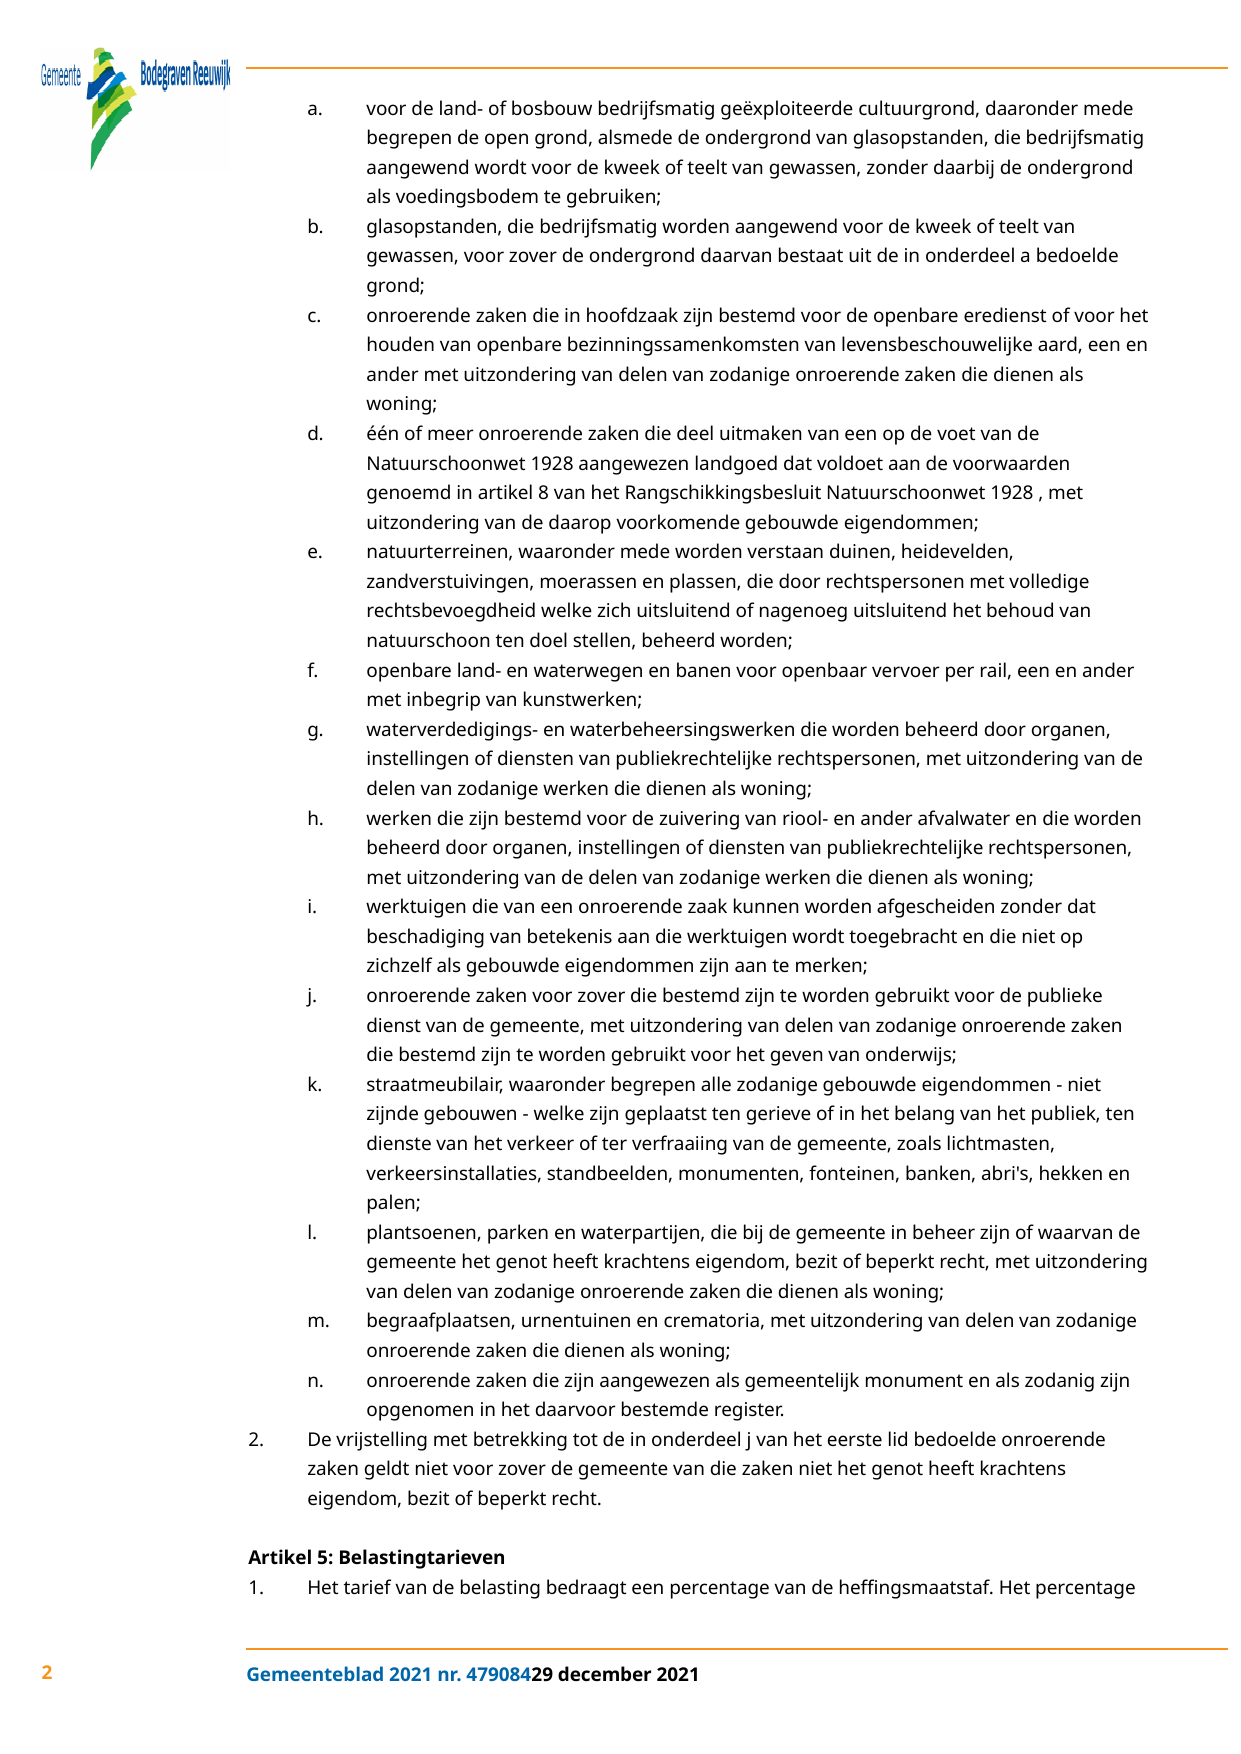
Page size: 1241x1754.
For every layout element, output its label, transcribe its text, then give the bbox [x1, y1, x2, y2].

list werken die zijn bestemd voor de zuivering van riool- en ander afvalwater en die worden beheerd door organen, instellingen of diensten van publiekrechtelijke rechtspersonen, met uitzondering van de delen van zodanige werken die dienen als woning; [307, 805, 1152, 890]
list werktuigen die van een onroerende zaak kunnen worden afgescheiden zonder dat beschadiging van betekenis aan die werktuigen wordt toegebracht en die niet op zichzelf als gebouwde eigendommen zijn aan te merken; [307, 893, 1152, 978]
list voor de land- of bosbouw bedrijfsmatig geëxploiteerde cultuurgrond, daaronder mede begrepen de open grond, alsmede de ondergrond van glasopstanden, die bedrijfsmatig aangewend wordt voor de kweek of teelt van gewassen, zonder daarbij de ondergrond als voedingsbodem te gebruiken; [307, 95, 1152, 209]
list Het tarief van de belasting bedraagt een percentage van de heffingsmaatstaf. Het percentage [248, 1574, 1152, 1600]
list natuurterreinen, waaronder mede worden verstaan duinen, heidevelden, zandverstuivingen, moerassen en plassen, die door rechtspersonen met volledige rechtsbevoegdheid welke zich uitsluitend of nagenoeg uitsluitend het behoud van natuurschoon ten doel stellen, beheerd worden; [307, 538, 1152, 653]
picture [41, 47, 231, 172]
list onroerende zaken voor zover die bestemd zijn te worden gebruikt voor de publieke dienst van de gemeente, met uitzondering van delen van zodanige onroerende zaken die bestemd zijn te worden gebruikt voor het geven van onderwijs; [307, 982, 1152, 1067]
list begraafplaatsen, urnentuinen en crematoria, met uitzondering van delen van zodanige onroerende zaken die dienen als woning; [307, 1308, 1152, 1363]
list openbare land- en waterwegen en banen voor openbaar vervoer per rail, een en ander met inbegrip van kunstwerken; [307, 657, 1152, 712]
list onroerende zaken die zijn aangewezen als gemeentelijk monument en als zodanig zijn opgenomen in het daarvoor bestemde register. [307, 1367, 1152, 1422]
list plantsoenen, parken en waterpartijen, die bij de gemeente in beheer zijn of waarvan de gemeente het genot heeft krachtens eigendom, bezit of beperkt recht, met uitzondering van delen van zodanige onroerende zaken die dienen als woning; [307, 1219, 1152, 1304]
list onroerende zaken die in hoofdzaak zijn bestemd voor de openbare eredienst of voor het houden van openbare bezinningssamenkomsten van levensbeschouwelijke aard, een en ander met uitzondering van delen van zodanige onroerende zaken die dienen als woning; [307, 302, 1152, 416]
list De vrijstelling met betrekking tot de in onderdeel j van het eerste lid bedoelde onroerende zaken geldt niet voor zover de gemeente van die zaken niet het genot heeft krachtens eigendom, bezit of beperkt recht. [248, 1426, 1152, 1511]
text Artikel 5: Belastingtarieven [248, 1544, 1152, 1570]
list waterverdedigings- en waterbeheersingswerken die worden beheerd door organen, instellingen of diensten van publiekrechtelijke rechtspersonen, met uitzondering van de delen van zodanige werken die dienen als woning; [307, 716, 1152, 801]
list glasopstanden, die bedrijfsmatig worden aangewend voor de kweek of teelt van gewassen, voor zover de ondergrond daarvan bestaat uit de in onderdeel a bedoelde grond; [307, 213, 1152, 298]
list één of meer onroerende zaken die deel uitmaken van een op de voet van de Natuurschoonwet 1928 aangewezen landgoed dat voldoet aan de voorwaarden genoemd in artikel 8 van het Rangschikkingsbesluit Natuurschoonwet 1928 , met uitzondering van de daarop voorkomende gebouwde eigendommen; [307, 420, 1152, 535]
list straatmeubilair, waaronder begrepen alle zodanige gebouwde eigendommen - niet zijnde gebouwen - welke zijn geplaatst ten gerieve of in het belang van het publiek, ten dienste van het verkeer of ter verfraaiing van de gemeente, zoals lichtmasten, verkeersinstallaties, standbeelden, monumenten, fonteinen, banken, abri's, hekken en palen; [307, 1071, 1152, 1215]
